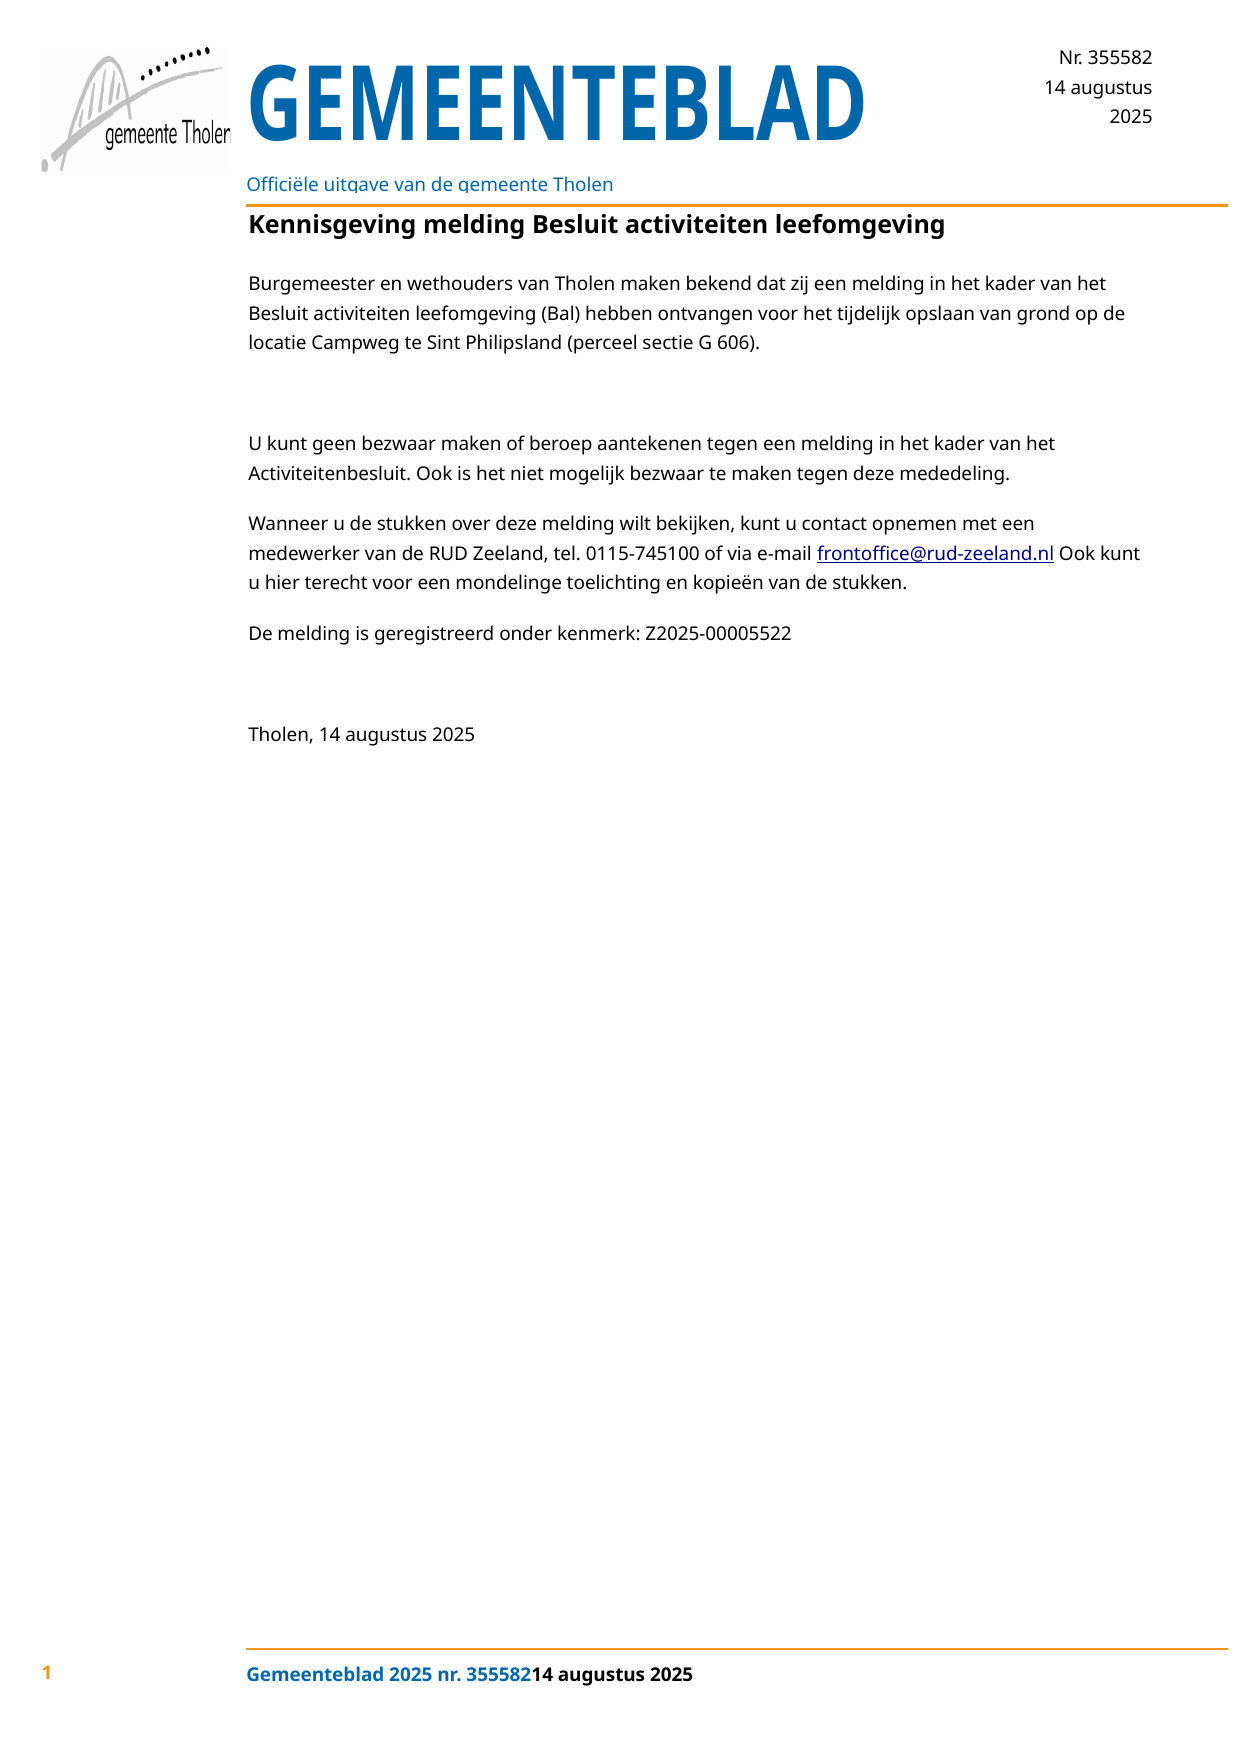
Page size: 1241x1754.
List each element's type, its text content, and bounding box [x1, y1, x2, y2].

text Tholen, 14 augustus 2025 [248, 721, 1152, 746]
text Burgemeester en wethouders van Tholen maken bekend dat zij een melding in het kader van het Besluit activiteiten leefomgeving (Bal) hebben ontvangen voor het tijdelijk opslaan van grond op de locatie Campweg te Sint Philipsland (perceel sectie G 606). [248, 270, 1152, 355]
picture [41, 47, 231, 172]
text Kennisgeving melding Besluit activiteiten leefomgeving [248, 207, 1152, 241]
text Wanneer u de stukken over deze melding wilt bekijken, kunt u contact opnemen met een medewerker van de RUD Zeeland, tel. 0115-745100 of via e-mail frontoffice@rud-zeeland.nl Ook kunt u hier terecht voor een mondelinge toelichting en kopieën van de stukken. [248, 510, 1152, 595]
text De melding is geregistreerd onder kenmerk: Z2025-00005522 [248, 620, 1152, 646]
text U kunt geen bezwaar maken of beroep aantekenen tegen een melding in het kader van het Activiteitenbesluit. Ook is het niet mogelijk bezwaar te maken tegen deze mededeling. [248, 430, 1152, 486]
